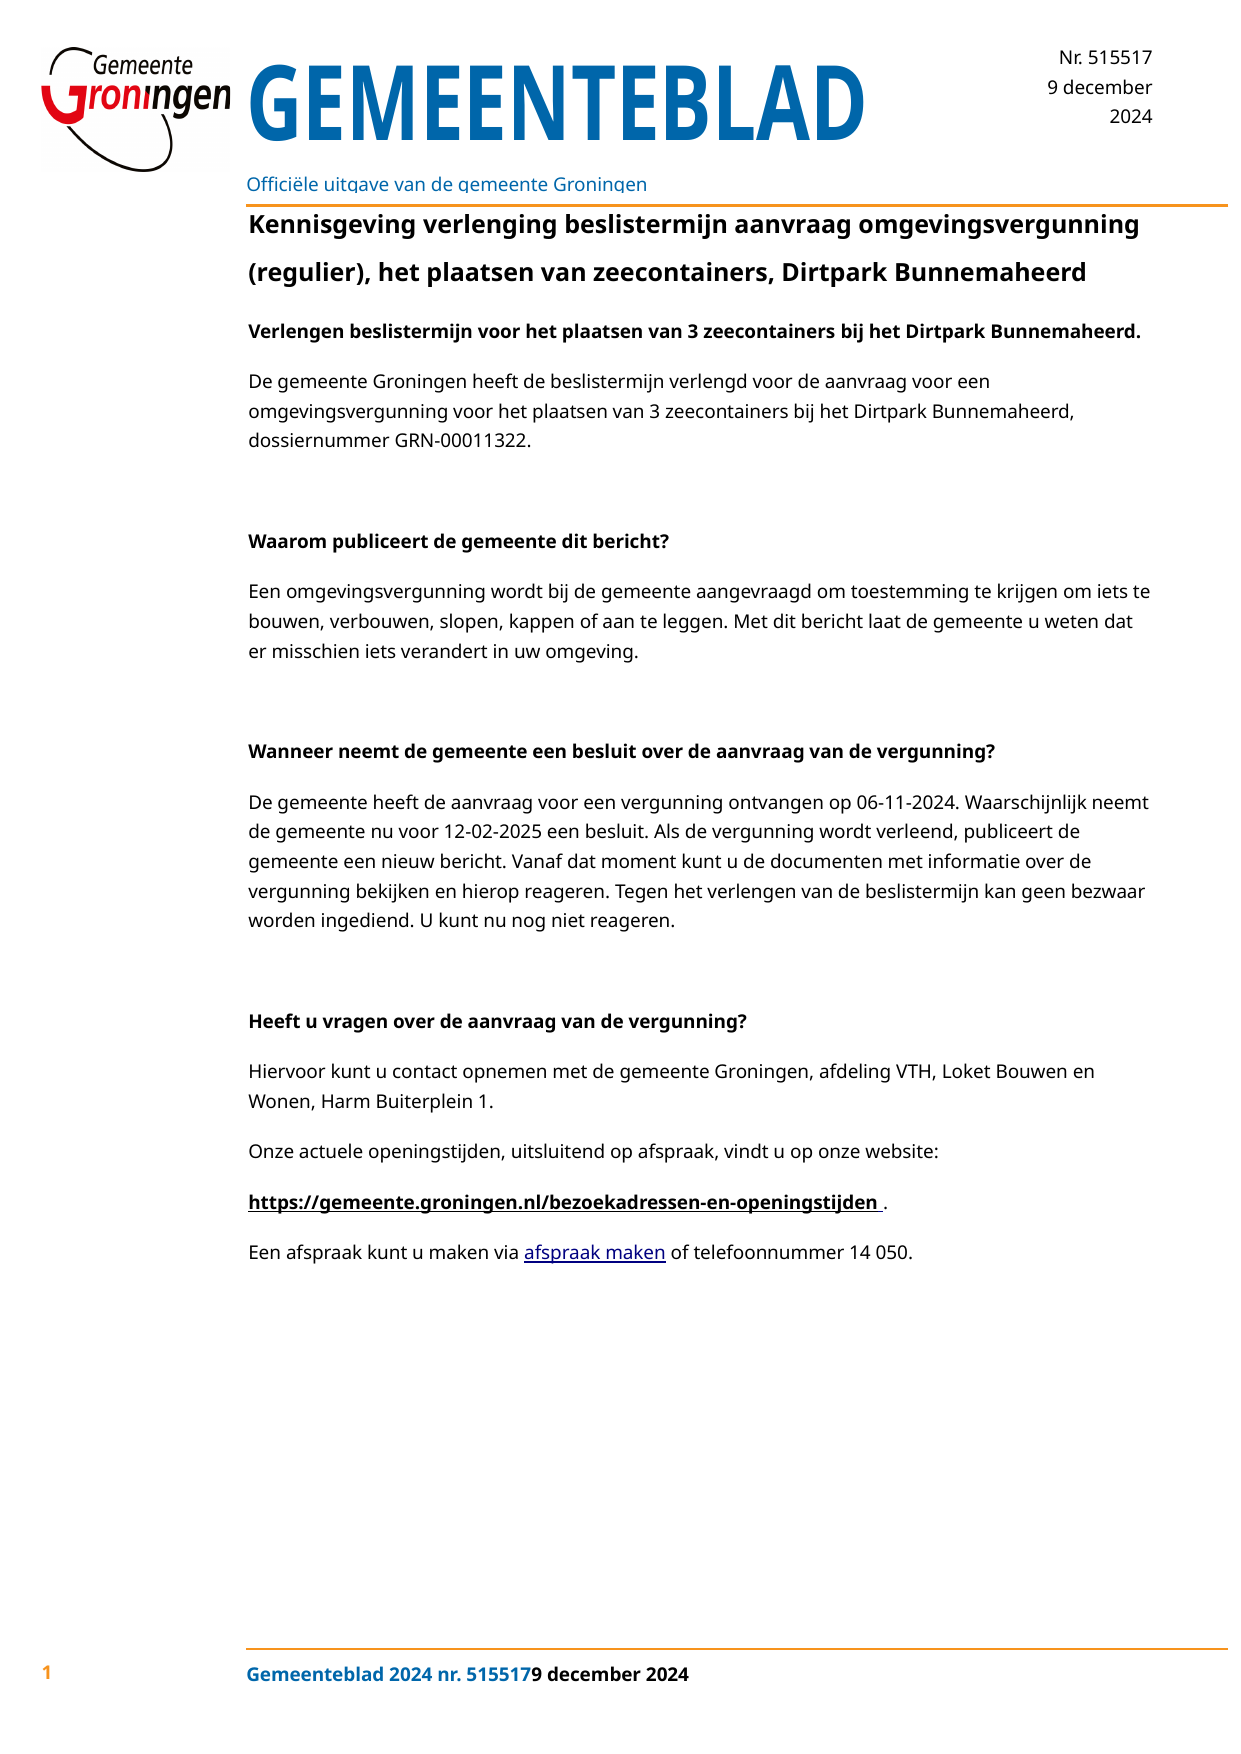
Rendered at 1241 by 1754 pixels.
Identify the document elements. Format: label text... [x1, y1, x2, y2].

text Wanneer neemt de gemeente een besluit over de aanvraag van de vergunning? [248, 739, 1152, 764]
text Heeft u vragen over de aanvraag van de vergunning? [248, 1008, 1152, 1034]
text Verlengen beslistermijn voor het plaatsen van 3 zeecontainers bij het Dirtpark Bunnemaheerd. [248, 318, 1152, 344]
text https://gemeente.groningen.nl/bezoekadressen-en-openingstijden . [248, 1189, 1152, 1215]
text Waarom publiceert de gemeente dit bericht? [248, 528, 1152, 554]
text De gemeente heeft de aanvraag voor een vergunning ontvangen op 06-11-2024. Waarschijnlijk neemt de gemeente nu voor 12-02-2025 een besluit. Als de vergunning wordt verleend, publiceert de gemeente een nieuw bericht. Vanaf dat moment kunt u de documenten met informatie over de vergunning bekijken en hierop reageren. Tegen het verlengen van de beslistermijn kan geen bezwaar worden ingediend. U kunt nu nog niet reageren. [248, 789, 1152, 933]
picture [41, 47, 231, 172]
text Een afspraak kunt u maken via afspraak maken of telefoonnummer 14 050. [248, 1239, 1152, 1265]
text Onze actuele openingstijden, uitsluitend op afspraak, vindt u op onze website: [248, 1139, 1152, 1164]
text Kennisgeving verlenging beslistermijn aanvraag omgevingsvergunning (regulier), het plaatsen van zeecontainers, Dirtpark Bunnemaheerd [248, 207, 1152, 288]
text De gemeente Groningen heeft de beslistermijn verlengd voor de aanvraag voor een omgevingsvergunning voor het plaatsen van 3 zeecontainers bij het Dirtpark Bunnemaheerd, dossiernummer GRN-00011322. [248, 368, 1152, 453]
text Een omgevingsvergunning wordt bij de gemeente aangevraagd om toestemming te krijgen om iets te bouwen, verbouwen, slopen, kappen of aan te leggen. Met dit bericht laat de gemeente u weten dat er misschien iets verandert in uw omgeving. [248, 579, 1152, 664]
text Hiervoor kunt u contact opnemen met de gemeente Groningen, afdeling VTH, Loket Bouwen en Wonen, Harm Buiterplein 1. [248, 1059, 1152, 1114]
